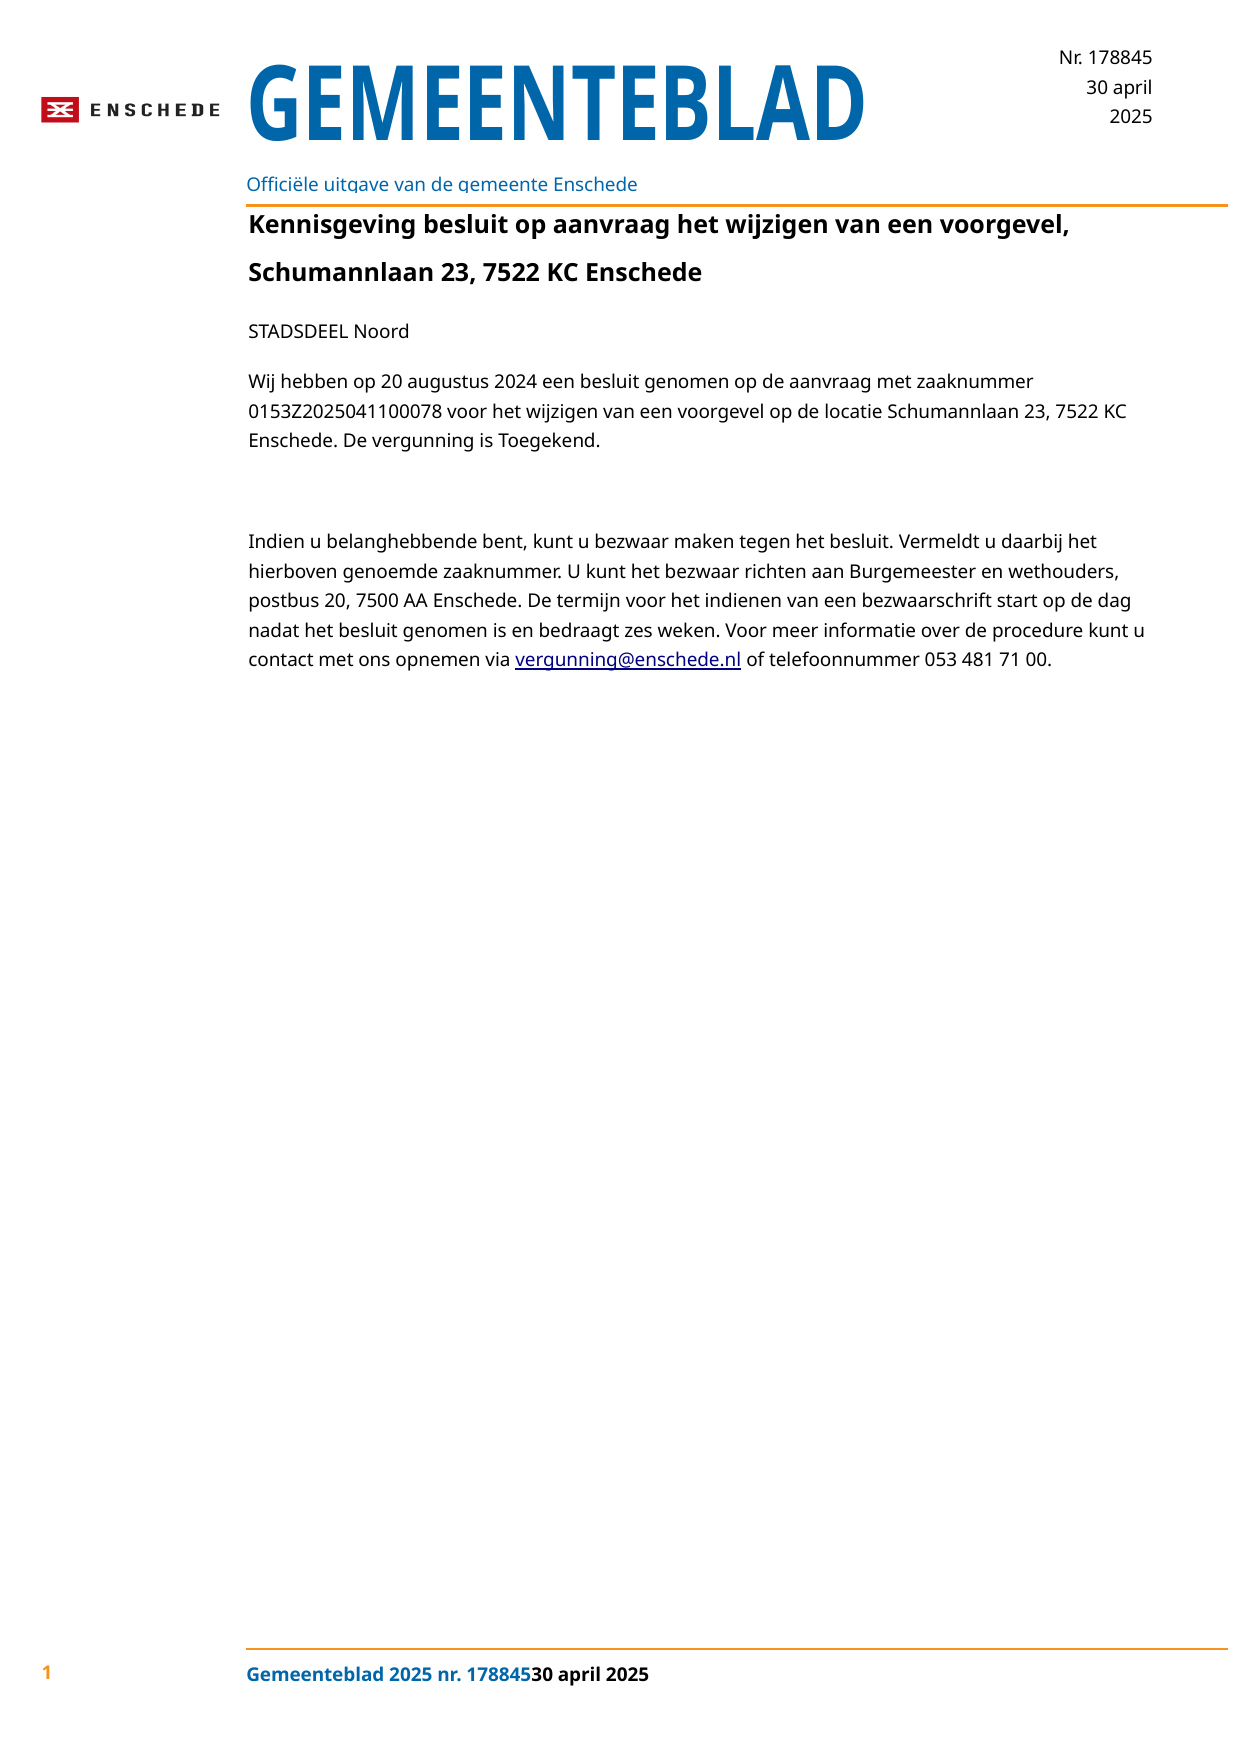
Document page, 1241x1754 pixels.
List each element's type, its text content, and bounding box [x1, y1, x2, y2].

text Indien u belanghebbende bent, kunt u bezwaar maken tegen het besluit. Vermeldt u daarbij het hierboven genoemde zaaknummer. U kunt het bezwaar richten aan Burgemeester en wethouders, postbus 20, 7500 AA Enschede. De termijn voor het indienen van een bezwaarschrift start op de dag nadat het besluit genomen is en bedraagt zes weken. Voor meer informatie over de procedure kunt u contact met ons opnemen via vergunning@enschede.nl of telefoonnummer 053 481 71 00. [248, 528, 1152, 672]
picture [41, 47, 231, 172]
text STADSDEEL Noord [248, 318, 1152, 344]
text Kennisgeving besluit op aanvraag het wijzigen van een voorgevel, Schumannlaan 23, 7522 KC Enschede [248, 207, 1152, 288]
text Wij hebben op 20 augustus 2024 een besluit genomen op de aanvraag met zaaknummer 0153Z2025041100078 voor het wijzigen van een voorgevel op de locatie Schumannlaan 23, 7522 KC Enschede. De vergunning is Toegekend. [248, 368, 1152, 453]
